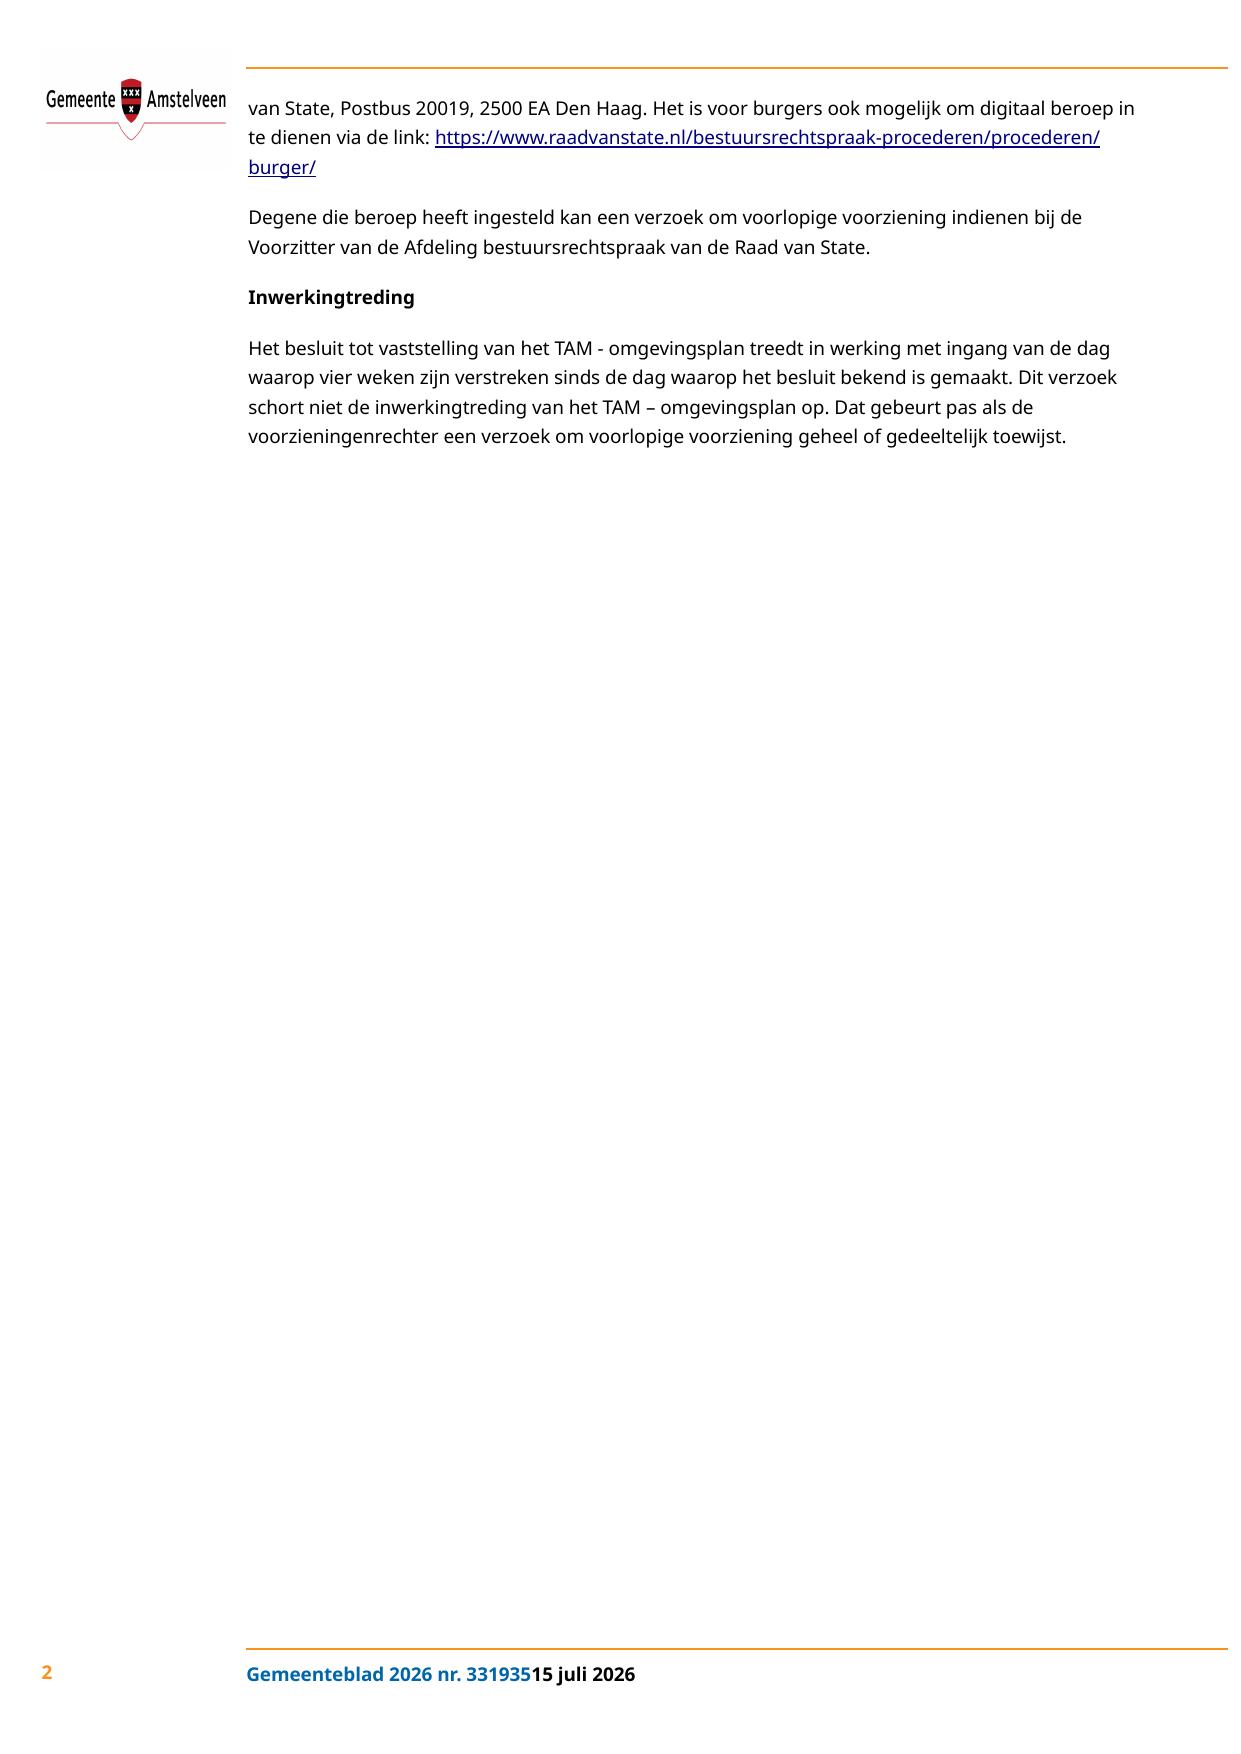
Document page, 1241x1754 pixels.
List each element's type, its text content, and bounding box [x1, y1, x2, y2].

text van State, Postbus 20019, 2500 EA Den Haag. Het is voor burgers ook mogelijk om digitaal beroep in te dienen via de link: https://www.raadvanstate.nl/bestuursrechtspraak-procederen/procederen/burger/ [248, 95, 1152, 180]
text Degene die beroep heeft ingesteld kan een verzoek om voorlopige voorziening indienen bij de Voorzitter van de Afdeling bestuursrechtspraak van de Raad van State. [248, 204, 1152, 260]
text Het besluit tot vaststelling van het TAM - omgevingsplan treedt in werking met ingang van de dag waarop vier weken zijn verstreken sinds de dag waarop het besluit bekend is gemaakt. Dit verzoek schort niet de inwerkingtreding van het TAM – omgevingsplan op. Dat gebeurt pas als de voorzieningenrechter een verzoek om voorlopige voorziening geheel of gedeeltelijk toewijst. [248, 335, 1152, 449]
picture [41, 47, 231, 172]
text Inwerkingtreding [248, 284, 1152, 310]
